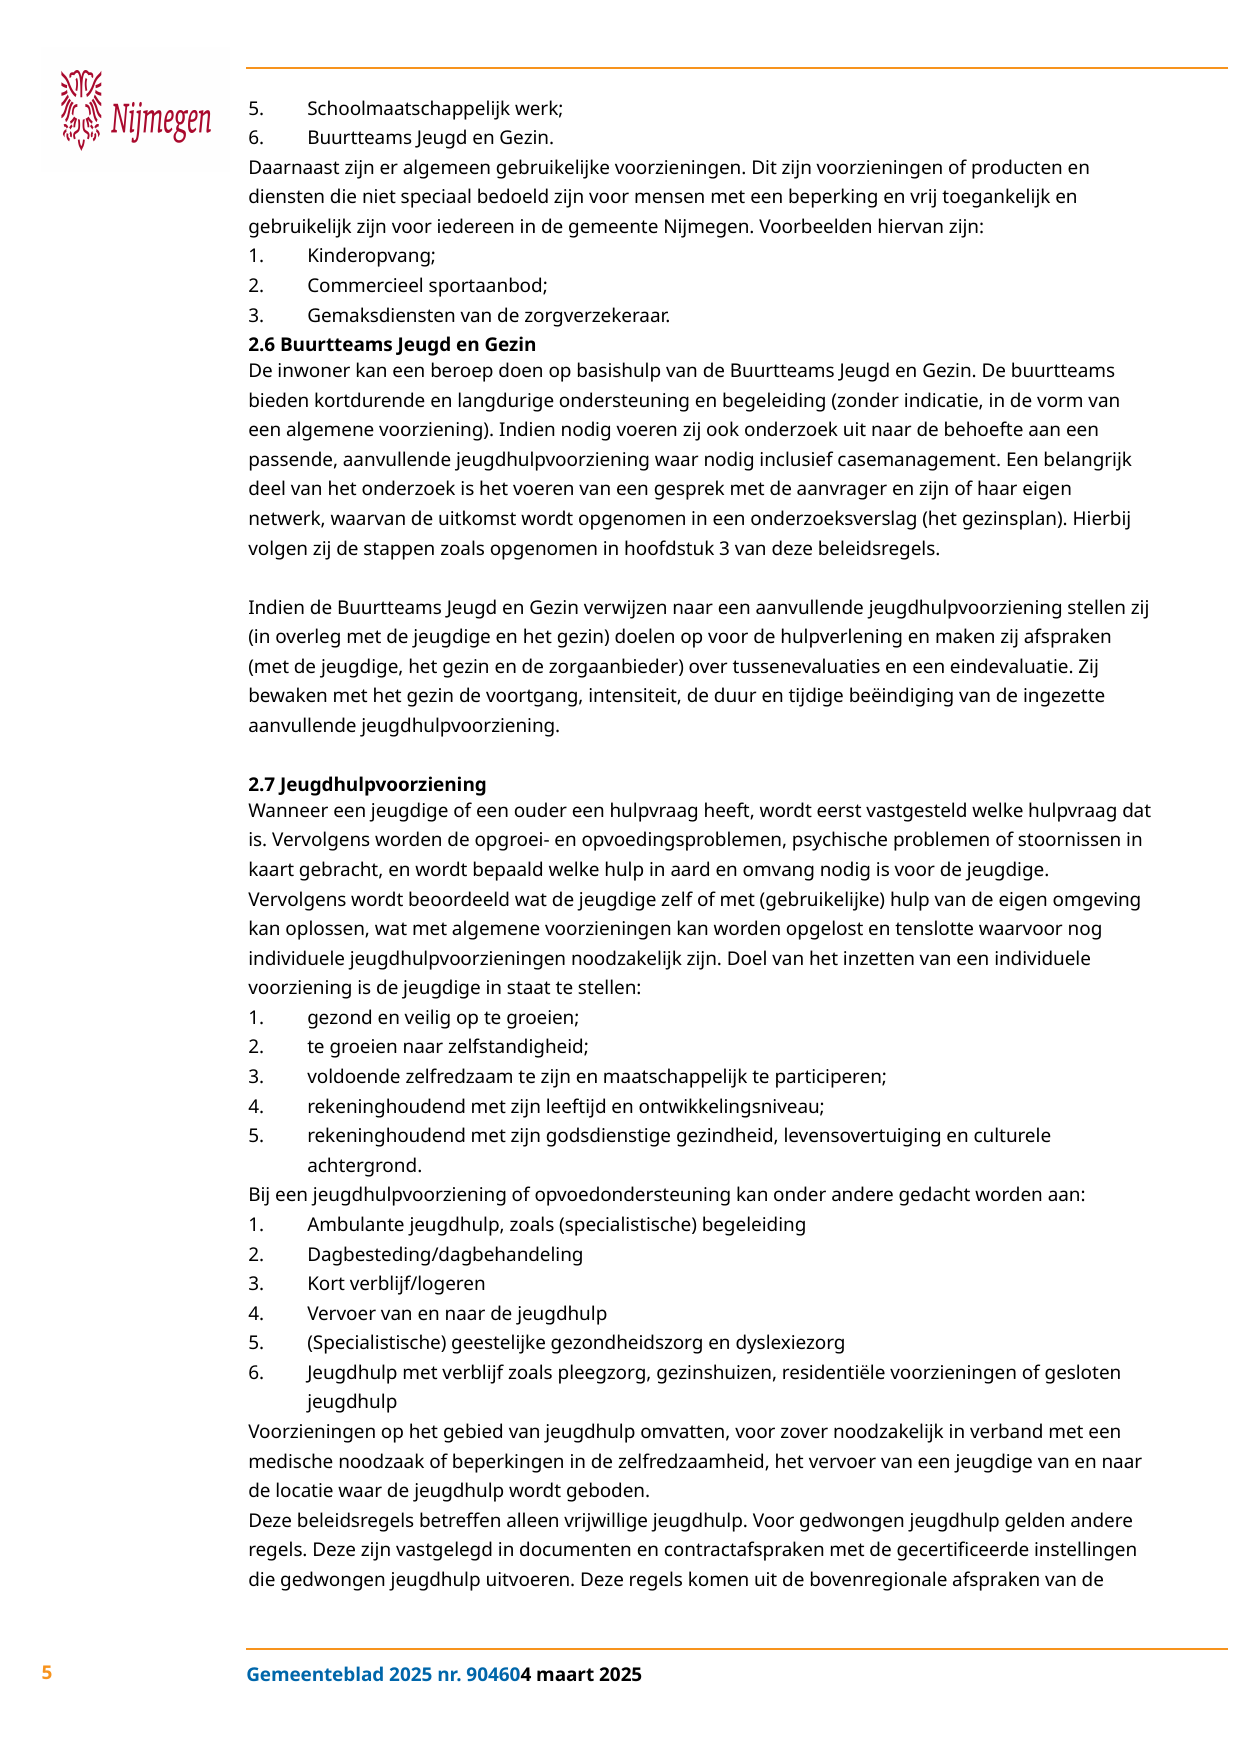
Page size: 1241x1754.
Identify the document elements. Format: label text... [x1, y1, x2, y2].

text Bij een jeugdhulpvoorziening of opvoedondersteuning kan onder andere gedacht worden aan: [248, 1182, 1152, 1207]
list Vervoer van en naar de jeugdhulp [248, 1300, 1152, 1326]
list te groeien naar zelfstandigheid; [248, 1034, 1152, 1059]
list (Specialistische) geestelijke gezondheidszorg en dyslexiezorg [248, 1329, 1152, 1355]
list Schoolmaatschappelijk werk; [248, 95, 1152, 121]
text De inwoner kan een beroep doen op basishulp van de Buurtteams Jeugd en Gezin. De buurtteams bieden kortdurende en langdurige ondersteuning en begeleiding (zonder indicatie, in de vorm van een algemene voorziening). Indien nodig voeren zij ook onderzoek uit naar de behoefte aan een passende, aanvullende jeugdhulpvoorziening waar nodig inclusief casemanagement. Een belangrijk deel van het onderzoek is het voeren van een gesprek met de aanvrager en zijn of haar eigen netwerk, waarvan de uitkomst wordt opgenomen in een onderzoeksverslag (het gezinsplan). Hierbij volgen zij de stappen zoals opgenomen in hoofdstuk 3 van deze beleidsregels. [248, 357, 1152, 560]
text Wanneer een jeugdige of een ouder een hulpvraag heeft, wordt eerst vastgesteld welke hulpvraag dat is. Vervolgens worden de opgroei- en opvoedingsproblemen, psychische problemen of stoornissen in kaart gebracht, en wordt bepaald welke hulp in aard en omvang nodig is voor de jeugdige. Vervolgens wordt beoordeeld wat de jeugdige zelf of met (gebruikelijke) hulp van de eigen omgeving kan oplossen, wat met algemene voorzieningen kan worden opgelost en tenslotte waarvoor nog individuele jeugdhulpvoorzieningen noodzakelijk zijn. Doel van het inzetten van een individuele voorziening is de jeugdige in staat te stellen: [248, 797, 1152, 1000]
text 2.7 Jeugdhulpvoorziening [248, 771, 1152, 797]
list rekeninghoudend met zijn godsdienstige gezindheid, levensovertuiging en culturele achtergrond. [248, 1122, 1152, 1178]
list gezond en veilig op te groeien; [248, 1004, 1152, 1030]
text Voorzieningen op het gebied van jeugdhulp omvatten, voor zover noodzakelijk in verband met een medische noodzaak of beperkingen in de zelfredzaamheid, het vervoer van een jeugdige van en naar de locatie waar de jeugdhulp wordt geboden. [248, 1418, 1152, 1503]
list Gemaksdiensten van de zorgverzekeraar. [248, 302, 1152, 328]
text Deze beleidsregels betreffen alleen vrijwillige jeugdhulp. Voor gedwongen jeugdhulp gelden andere regels. Deze zijn vastgelegd in documenten en contractafspraken met de gecertificeerde instellingen die gedwongen jeugdhulp uitvoeren. Deze regels komen uit de bovenregionale afspraken van de [248, 1507, 1152, 1592]
list Kinderopvang; [248, 243, 1152, 268]
list Ambulante jeugdhulp, zoals (specialistische) begeleiding [248, 1211, 1152, 1237]
list Kort verblijf/logeren [248, 1270, 1152, 1296]
text Daarnaast zijn er algemeen gebruikelijke voorzieningen. Dit zijn voorzieningen of producten en diensten die niet speciaal bedoeld zijn voor mensen met een beperking en vrij toegankelijk en gebruikelijk zijn voor iedereen in de gemeente Nijmegen. Voorbeelden hiervan zijn: [248, 154, 1152, 239]
list Commercieel sportaanbod; [248, 272, 1152, 298]
list rekeninghoudend met zijn leeftijd en ontwikkelingsniveau; [248, 1093, 1152, 1119]
list Jeugdhulp met verblijf zoals pleegzorg, gezinshuizen, residentiële voorzieningen of gesloten jeugdhulp [248, 1359, 1152, 1414]
text 2.6 Buurtteams Jeugd en Gezin [248, 331, 1152, 357]
list Buurtteams Jeugd en Gezin. [248, 124, 1152, 150]
list voldoende zelfredzaam te zijn en maatschappelijk te participeren; [248, 1063, 1152, 1089]
picture [41, 47, 231, 172]
list Dagbesteding/dagbehandeling [248, 1241, 1152, 1267]
text Indien de Buurtteams Jeugd en Gezin verwijzen naar een aanvullende jeugdhulpvoorziening stellen zij (in overleg met de jeugdige en het gezin) doelen op voor de hulpverlening en maken zij afspraken (met de jeugdige, het gezin en de zorgaanbieder) over tussenevaluaties en een eindevaluatie. Zij bewaken met het gezin de voortgang, intensiteit, de duur en tijdige beëindiging van de ingezette aanvullende jeugdhulpvoorziening. [248, 594, 1152, 738]
